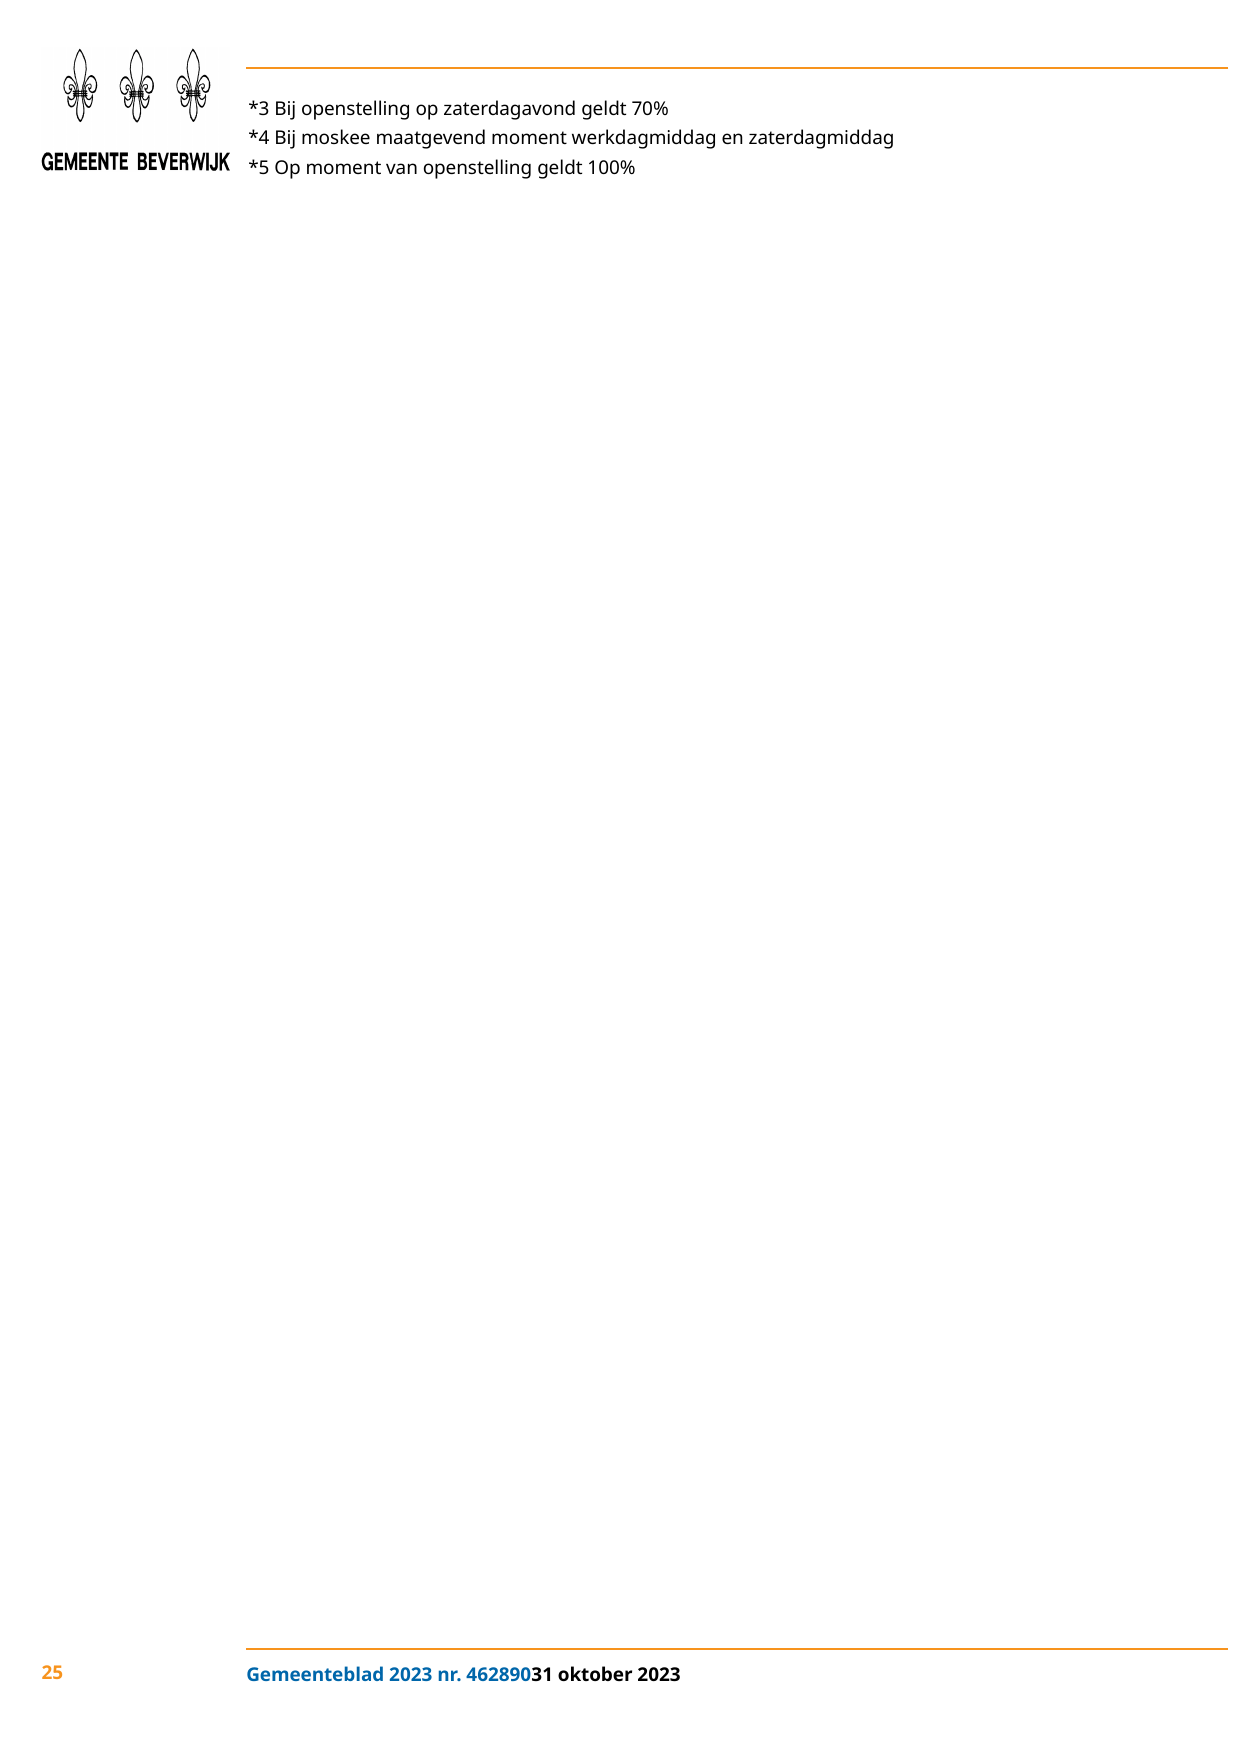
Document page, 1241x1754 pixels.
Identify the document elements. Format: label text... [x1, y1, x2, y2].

picture [41, 47, 231, 172]
text *4 Bij moskee maatgevend moment werkdagmiddag en zaterdagmiddag [248, 124, 1152, 150]
text *5 Op moment van openstelling geldt 100% [248, 154, 1152, 180]
text *3 Bij openstelling op zaterdagavond geldt 70% [248, 95, 1152, 121]
